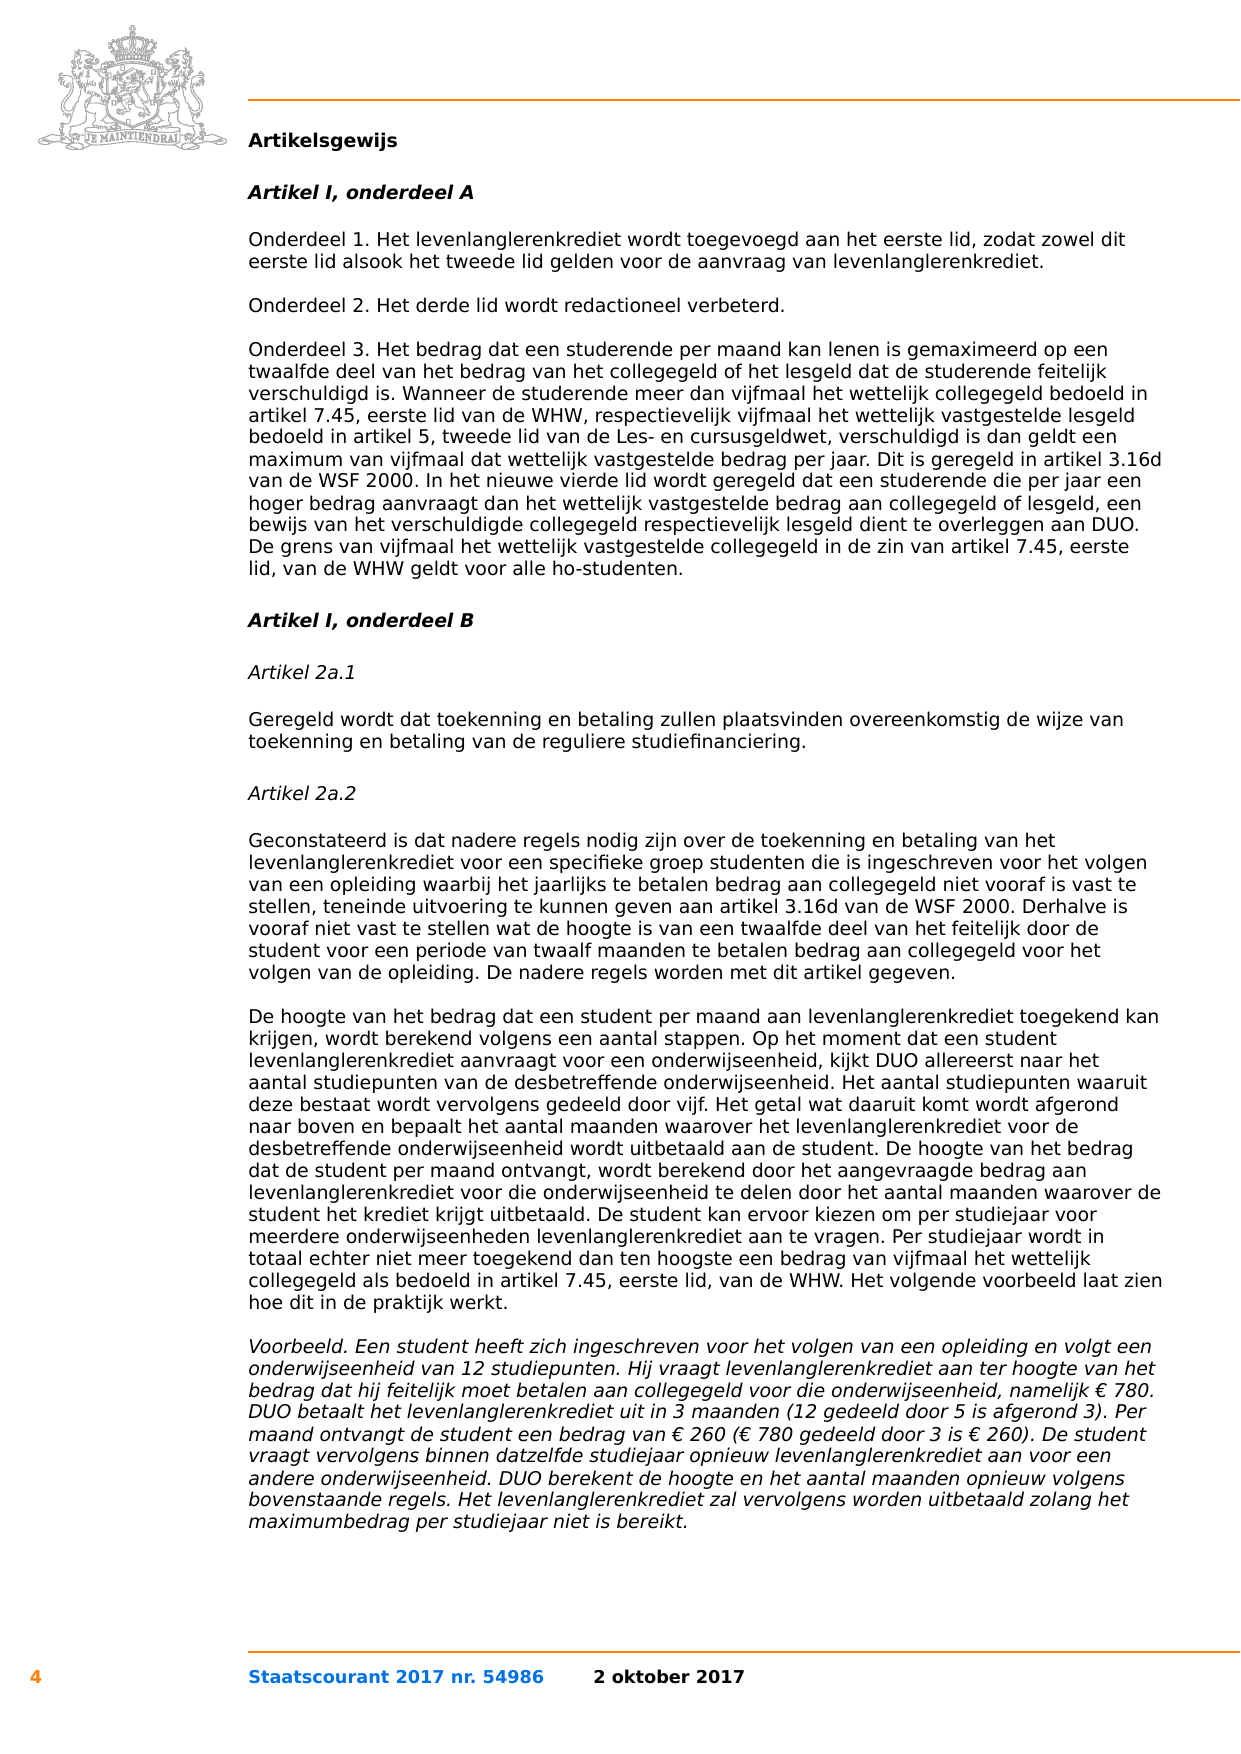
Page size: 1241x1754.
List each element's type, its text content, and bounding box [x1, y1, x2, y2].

text De hoogte van het bedrag dat een student per maand aan levenlanglerenkrediet toegekend kan krijgen, wordt berekend volgens een aantal stappen. Op het moment dat een student levenlanglerenkrediet aanvraagt voor een onderwijseenheid, kijkt DUO allereerst naar het aantal studiepunten van de desbetreffende onderwijseenheid. Het aantal studiepunten waaruit deze bestaat wordt vervolgens gedeeld door vijf. Het getal wat daaruit komt wordt afgerond naar boven en bepaalt het aantal maanden waarover het levenlanglerenkrediet voor de desbetreffende onderwijseenheid wordt uitbetaald aan de student. De hoogte van het bedrag dat de student per maand ontvangt, wordt berekend door het aangevraagde bedrag aan levenlanglerenkrediet voor die onderwijseenheid te delen door het aantal maanden waarover de student het krediet krijgt uitbetaald. De student kan ervoor kiezen om per studiejaar voor meerdere onderwijseenheden levenlanglerenkrediet aan te vragen. Per studiejaar wordt in totaal echter niet meer toegekend dan ten hoogste een bedrag van vijfmaal het wettelijk collegegeld als bedoeld in artikel 7.45, eerste lid, van de WHW. Het volgende voorbeeld laat zien hoe dit in de praktijk werkt. [248, 1006, 1163, 1314]
text Onderdeel 3. Het bedrag dat een studerende per maand kan lenen is gemaximeerd op een twaalfde deel van het bedrag van het collegegeld of het lesgeld dat de studerende feitelijk verschuldigd is. Wanneer de studerende meer dan vijfmaal het wettelijk collegegeld bedoeld in artikel 7.45, eerste lid van de WHW, respectievelijk vijfmaal het wettelijk vastgestelde lesgeld bedoeld in artikel 5, tweede lid van de Les- en cursusgeldwet, verschuldigd is dan geldt een maximum van vijfmaal dat wettelijk vastgestelde bedrag per jaar. Dit is geregeld in artikel 3.16d van de WSF 2000. In het nieuwe vierde lid wordt geregeld dat een studerende die per jaar een hoger bedrag aanvraagt dan het wettelijk vastgestelde bedrag aan collegegeld of lesgeld, een bewijs van het verschuldigde collegegeld respectievelijk lesgeld dient te overleggen aan DUO. De grens van vijfmaal het wettelijk vastgestelde collegegeld in de zin van artikel 7.45, eerste lid, van de WHW geldt voor alle ho-studenten. [248, 338, 1163, 580]
subtitle Artikel I, onderdeel B [248, 610, 1163, 632]
text Voorbeeld. Een student heeft zich ingeschreven voor het volgen van een opleiding en volgt een onderwijseenheid van 12 studiepunten. Hij vraagt levenlanglerenkrediet aan ter hoogte van het bedrag dat hij feitelijk moet betalen aan collegegeld voor die onderwijseenheid, namelijk € 780. DUO betaalt het levenlanglerenkrediet uit in 3 maanden (12 gedeeld door 5 is afgerond 3). Per maand ontvangt de student een bedrag van € 260 (€ 780 gedeeld door 3 is € 260). De student vraagt vervolgens binnen datzelfde studiejaar opnieuw levenlanglerenkrediet aan voor een andere onderwijseenheid. DUO berekent de hoogte en het aantal maanden opnieuw volgens bovenstaande regels. Het levenlanglerenkrediet zal vervolgens worden uitbetaald zolang het maximumbedrag per studiejaar niet is bereikt. [248, 1336, 1163, 1533]
subtitle Artikelsgewijs [248, 130, 1163, 152]
subtitle Artikel I, onderdeel A [248, 182, 1163, 204]
text Geconstateerd is dat nadere regels nodig zijn over de toekenning en betaling van het levenlanglerenkrediet voor een specifieke groep studenten die is ingeschreven voor het volgen van een opleiding waarbij het jaarlijks te betalen bedrag aan collegegeld niet vooraf is vast te stellen, teneinde uitvoering te kunnen geven aan artikel 3.16d van de WSF 2000. Derhalve is vooraf niet vast te stellen wat de hoogte is van een twaalfde deel van het feitelijk door de student voor een periode van twaalf maanden te betalen bedrag aan collegegeld voor het volgen van de opleiding. De nadere regels worden met dit artikel gegeven. [248, 830, 1163, 984]
text Onderdeel 2. Het derde lid wordt redactioneel verbeterd. [248, 295, 1163, 317]
text Geregeld wordt dat toekenning en betaling zullen plaatsvinden overeenkomstig de wijze van toekenning en betaling van de reguliere studiefinanciering. [248, 709, 1163, 753]
subtitle Artikel 2a.1 [248, 662, 1163, 684]
text Onderdeel 1. Het levenlanglerenkrediet wordt toegevoegd aan het eerste lid, zodat zowel dit eerste lid alsook het tweede lid gelden voor de aanvraag van levenlanglerenkrediet. [248, 229, 1163, 273]
subtitle Artikel 2a.2 [248, 783, 1163, 805]
picture [38, 25, 227, 150]
